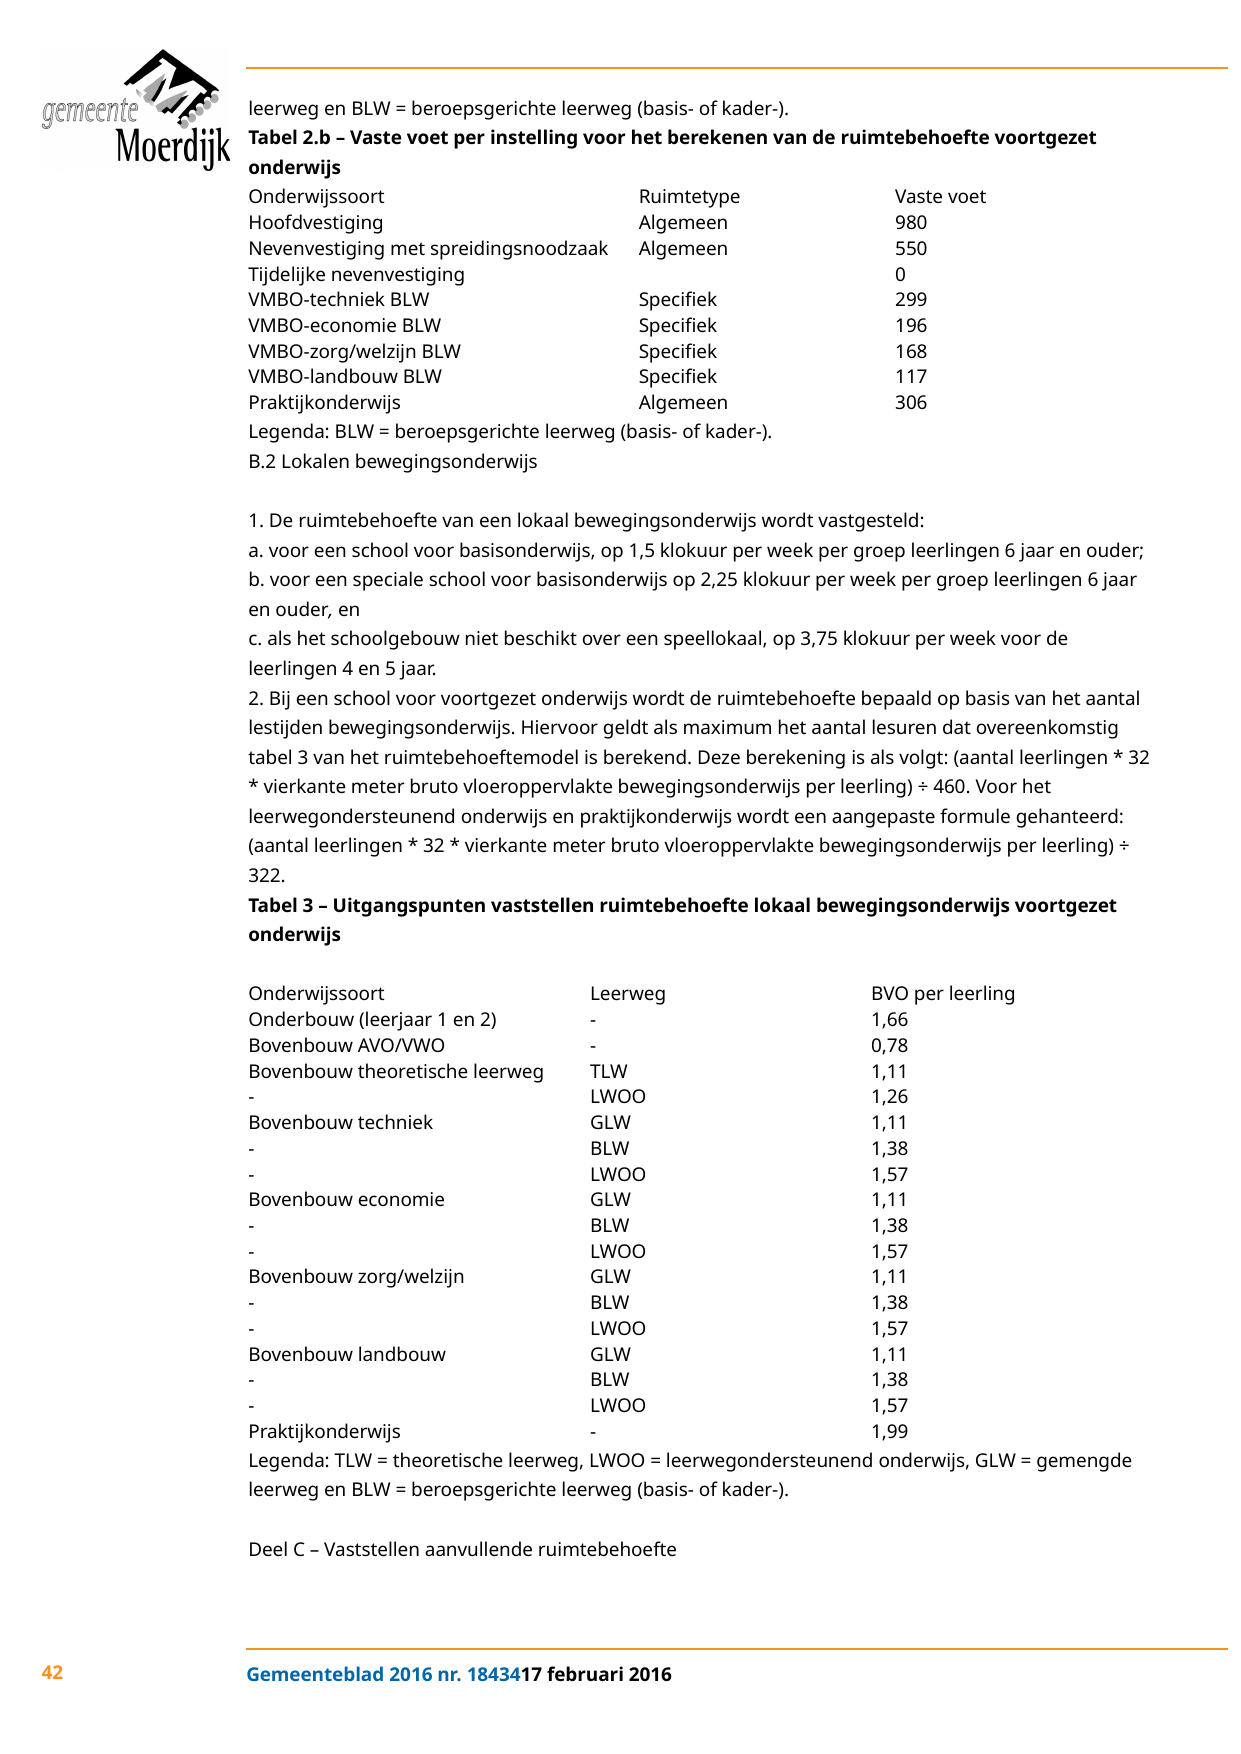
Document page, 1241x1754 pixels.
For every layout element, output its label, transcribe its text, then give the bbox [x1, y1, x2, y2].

table_cell 1,99 [871, 1418, 1152, 1444]
table_cell 1,57 [871, 1238, 1152, 1264]
table_cell GLW [590, 1341, 871, 1367]
table_cell 550 [895, 235, 1152, 261]
table_cell 196 [895, 312, 1152, 338]
text B.2 Lokalen bewegingsonderwijs [248, 448, 1152, 474]
table_cell Algemeen [639, 209, 895, 235]
table_cell GLW [590, 1264, 871, 1289]
text c. als het schoolgebouw niet beschikt over een speellokaal, op 3,75 klokuur per week voor de leerlingen 4 en 5 jaar. [248, 626, 1152, 681]
table_cell Algemeen [639, 235, 895, 261]
table_cell - [248, 1289, 590, 1315]
table_cell Onderbouw (leerjaar 1 en 2) [248, 1006, 590, 1032]
table_cell Praktijkonderwijs [248, 390, 638, 415]
text Legenda: BLW = beroepsgerichte leerweg (basis- of kader-). [248, 418, 1152, 444]
table_cell LWOO [590, 1392, 871, 1418]
text a. voor een school voor basisonderwijs, op 1,5 klokuur per week per groep leerlingen 6 jaar en ouder; [248, 537, 1152, 562]
table_cell Bovenbouw AVO/VWO [248, 1032, 590, 1058]
table_cell - [248, 1238, 590, 1264]
table_cell 1,57 [871, 1315, 1152, 1341]
table_cell 117 [895, 364, 1152, 389]
table_cell Algemeen [639, 390, 895, 415]
table_cell 1,26 [871, 1084, 1152, 1109]
table_cell - [248, 1367, 590, 1392]
table_cell BLW [590, 1289, 871, 1315]
table_cell - [248, 1392, 590, 1418]
table_cell Nevenvestiging met spreidingsnoodzaak [248, 235, 638, 261]
table_cell Bovenbouw techniek [248, 1109, 590, 1135]
table_cell Specifiek [639, 338, 895, 364]
table_cell 1,38 [871, 1212, 1152, 1238]
table_cell 1,66 [871, 1006, 1152, 1032]
table_cell BLW [590, 1212, 871, 1238]
table_cell 1,38 [871, 1135, 1152, 1161]
table_header Vaste voet [895, 184, 1152, 209]
table_cell 1,38 [871, 1367, 1152, 1392]
table_cell 0,78 [871, 1032, 1152, 1058]
table_cell - [590, 1006, 871, 1032]
text Deel C – Vaststellen aanvullende ruimtebehoefte [248, 1536, 1152, 1561]
table_header BVO per leerling [871, 981, 1152, 1006]
table_cell Bovenbouw economie [248, 1186, 590, 1212]
table_cell BLW [590, 1135, 871, 1161]
table_cell 1,57 [871, 1392, 1152, 1418]
table_cell LWOO [590, 1238, 871, 1264]
table_cell Hoofdvestiging [248, 209, 638, 235]
table_cell 980 [895, 209, 1152, 235]
text 2. Bij een school voor voortgezet onderwijs wordt de ruimtebehoefte bepaald op basis van het aantal lestijden bewegingsonderwijs. Hiervoor geldt als maximum het aantal lesuren dat overeenkomstig tabel 3 van het ruimtebehoeftemodel is berekend. Deze berekening is als volgt: (aantal leerlingen * 32 * vierkante meter bruto vloeroppervlakte bewegingsonderwijs per leerling) ÷ 460. Voor het leerwegondersteunend onderwijs en praktijkonderwijs wordt een aangepaste formule gehanteerd: (aantal leerlingen * 32 * vierkante meter bruto vloeroppervlakte bewegingsonderwijs per leerling) ÷ 322. [248, 685, 1152, 888]
table_cell - [248, 1161, 590, 1186]
table_cell Bovenbouw theoretische leerweg [248, 1058, 590, 1083]
table_header Leerweg [590, 981, 871, 1006]
table_cell 1,57 [871, 1161, 1152, 1186]
table_cell Praktijkonderwijs [248, 1418, 590, 1444]
table_cell - [248, 1212, 590, 1238]
table_cell GLW [590, 1186, 871, 1212]
table_cell Tijdelijke nevenvestiging [248, 261, 638, 287]
table_header Onderwijssoort [248, 981, 590, 1006]
table_cell 306 [895, 390, 1152, 415]
picture [41, 47, 231, 172]
table_cell - [248, 1315, 590, 1341]
table_cell 1,11 [871, 1341, 1152, 1367]
table_cell 1,11 [871, 1109, 1152, 1135]
text Tabel 2.b – Vaste voet per instelling voor het berekenen van de ruimtebehoefte voortgezet onderwijs [248, 124, 1152, 180]
table_cell LWOO [590, 1315, 871, 1341]
table_cell VMBO-techniek BLW [248, 287, 638, 312]
text Tabel 3 – Uitgangspunten vaststellen ruimtebehoefte lokaal bewegingsonderwijs voortgezet onderwijs [248, 892, 1152, 947]
table_cell 1,11 [871, 1264, 1152, 1289]
table_cell 1,11 [871, 1186, 1152, 1212]
table_cell LWOO [590, 1161, 871, 1186]
table_cell BLW [590, 1367, 871, 1392]
table_cell LWOO [590, 1084, 871, 1109]
table_cell - [248, 1135, 590, 1161]
table_cell 1,11 [871, 1058, 1152, 1083]
table_cell Bovenbouw landbouw [248, 1341, 590, 1367]
table_cell 0 [895, 261, 1152, 287]
table_header Ruimtetype [639, 184, 895, 209]
table_cell 1,38 [871, 1289, 1152, 1315]
table_cell Specifiek [639, 287, 895, 312]
table_cell - [248, 1084, 590, 1109]
table_cell 299 [895, 287, 1152, 312]
table_cell TLW [590, 1058, 871, 1083]
table_cell - [590, 1418, 871, 1444]
table_cell Specifiek [639, 312, 895, 338]
table_cell VMBO-zorg/welzijn BLW [248, 338, 638, 364]
table_cell VMBO-economie BLW [248, 312, 638, 338]
table_cell Bovenbouw zorg/welzijn [248, 1264, 590, 1289]
table_cell Specifiek [639, 364, 895, 389]
table_cell 168 [895, 338, 1152, 364]
table_header Onderwijssoort [248, 184, 638, 209]
text Legenda: TLW = theoretische leerweg, LWOO = leerwegondersteunend onderwijs, GLW = gemengde leerweg en BLW = beroepsgerichte leerweg (basis- of kader-). [248, 1447, 1152, 1502]
table_cell - [590, 1032, 871, 1058]
table_cell VMBO-landbouw BLW [248, 364, 638, 389]
text b. voor een speciale school voor basisonderwijs op 2,25 klokuur per week per groep leerlingen 6 jaar en ouder, en [248, 566, 1152, 622]
text 1. De ruimtebehoefte van een lokaal bewegingsonderwijs wordt vastgesteld: [248, 507, 1152, 533]
text leerweg en BLW = beroepsgerichte leerweg (basis- of kader-). [248, 95, 1152, 121]
table_cell GLW [590, 1109, 871, 1135]
table_cell [639, 261, 895, 287]
